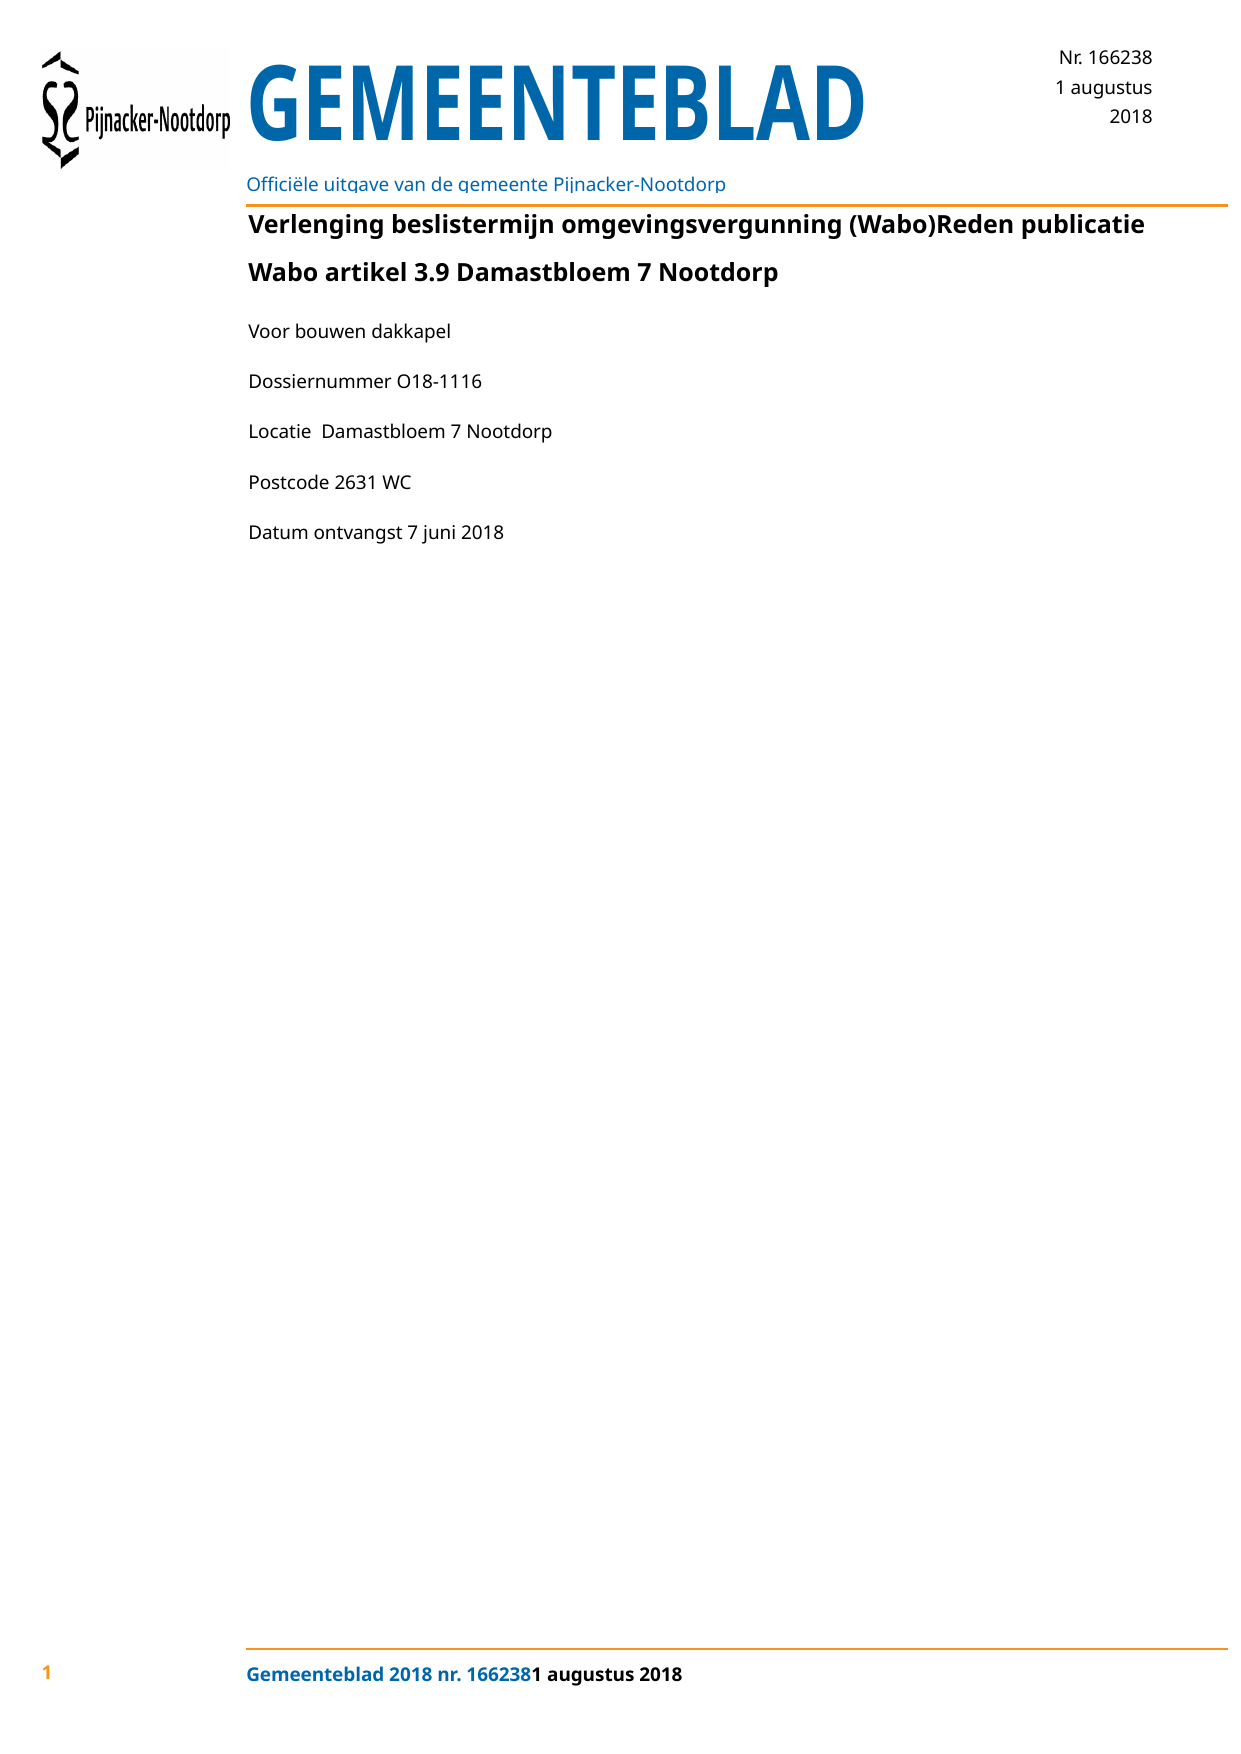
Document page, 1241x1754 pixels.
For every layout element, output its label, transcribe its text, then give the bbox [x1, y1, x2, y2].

text Dossiernummer O18-1116 [248, 368, 1152, 394]
text Voor bouwen dakkapel [248, 318, 1152, 344]
picture [41, 47, 231, 172]
text Postcode 2631 WC [248, 469, 1152, 495]
text Verlenging beslistermijn omgevingsvergunning (Wabo)Reden publicatie Wabo artikel 3.9 Damastbloem 7 Nootdorp [248, 207, 1152, 288]
text Datum ontvangst 7 juni 2018 [248, 519, 1152, 545]
text Locatie Damastbloem 7 Nootdorp [248, 419, 1152, 444]
